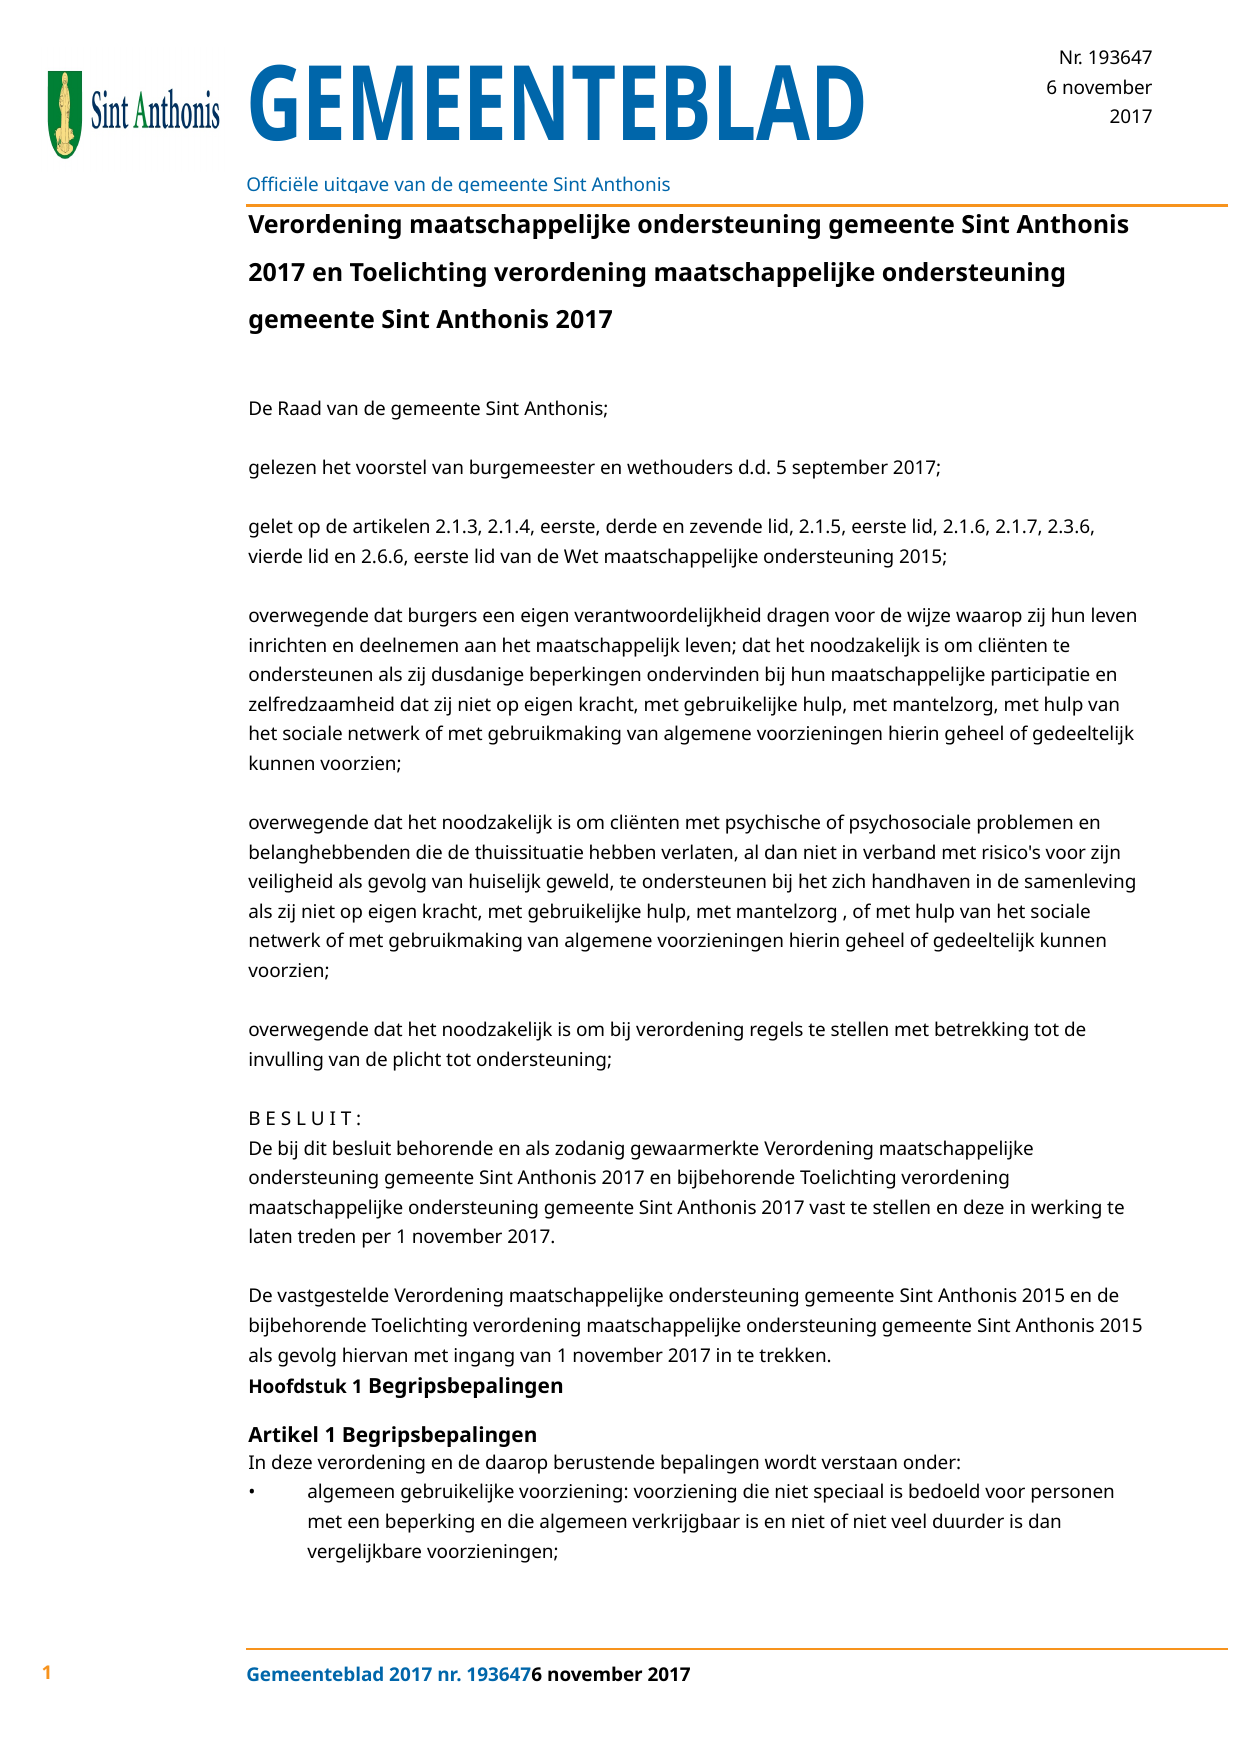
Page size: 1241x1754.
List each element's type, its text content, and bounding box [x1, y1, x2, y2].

text Hoofdstuk 1 Begripsbepalingen [248, 1371, 1152, 1400]
text De bij dit besluit behorende en als zodanig gewaarmerkte Verordening maatschappelijke ondersteuning gemeente Sint Anthonis 2017 en bijbehorende Toelichting verordening maatschappelijke ondersteuning gemeente Sint Anthonis 2017 vast te stellen en deze in werking te laten treden per 1 november 2017. [248, 1135, 1152, 1249]
text overwegende dat het noodzakelijk is om bij verordening regels te stellen met betrekking tot de invulling van de plicht tot ondersteuning; [248, 1016, 1152, 1072]
text gelet op de artikelen 2.1.3, 2.1.4, eerste, derde en zevende lid, 2.1.5, eerste lid, 2.1.6, 2.1.7, 2.3.6, vierde lid en 2.6.6, eerste lid van de Wet maatschappelijke ondersteuning 2015; [248, 513, 1152, 569]
picture [41, 47, 231, 172]
text gelezen het voorstel van burgemeester en wethouders d.d. 5 september 2017; [248, 454, 1152, 480]
text B E S L U I T : [248, 1105, 1152, 1131]
text overwegende dat het noodzakelijk is om cliënten met psychische of psychosociale problemen en belanghebbenden die de thuissituatie hebben verlaten, al dan niet in verband met risico's voor zijn veiligheid als gevolg van huiselijk geweld, te ondersteunen bij het zich handhaven in de samenleving als zij niet op eigen kracht, met gebruikelijke hulp, met mantelzorg , of met hulp van het sociale netwerk of met gebruikmaking van algemene voorzieningen hierin geheel of gedeeltelijk kunnen voorzien; [248, 809, 1152, 983]
list algemeen gebruikelijke voorziening: voorziening die niet speciaal is bedoeld voor personen met een beperking en die algemeen verkrijgbaar is en niet of niet veel duurder is dan vergelijkbare voorzieningen; [248, 1479, 1152, 1563]
text De Raad van de gemeente Sint Anthonis; [248, 395, 1152, 421]
text De vastgestelde Verordening maatschappelijke ondersteuning gemeente Sint Anthonis 2015 en de bijbehorende Toelichting verordening maatschappelijke ondersteuning gemeente Sint Anthonis 2015 als gevolg hiervan met ingang van 1 november 2017 in te trekken. [248, 1283, 1152, 1367]
text Verordening maatschappelijke ondersteuning gemeente Sint Anthonis 2017 en Toelichting verordening maatschappelijke ondersteuning gemeente Sint Anthonis 2017 [248, 207, 1152, 336]
text Artikel 1 Begripsbepalingen [248, 1421, 1152, 1449]
text overwegende dat burgers een eigen verantwoordelijkheid dragen voor de wijze waarop zij hun leven inrichten en deelnemen aan het maatschappelijk leven; dat het noodzakelijk is om cliënten te ondersteunen als zij dusdanige beperkingen ondervinden bij hun maatschappelijke participatie en zelfredzaamheid dat zij niet op eigen kracht, met gebruikelijke hulp, met mantelzorg, met hulp van het sociale netwerk of met gebruikmaking van algemene voorzieningen hierin geheel of gedeeltelijk kunnen voorzien; [248, 602, 1152, 776]
text In deze verordening en de daarop berustende bepalingen wordt verstaan onder: [248, 1449, 1152, 1475]
